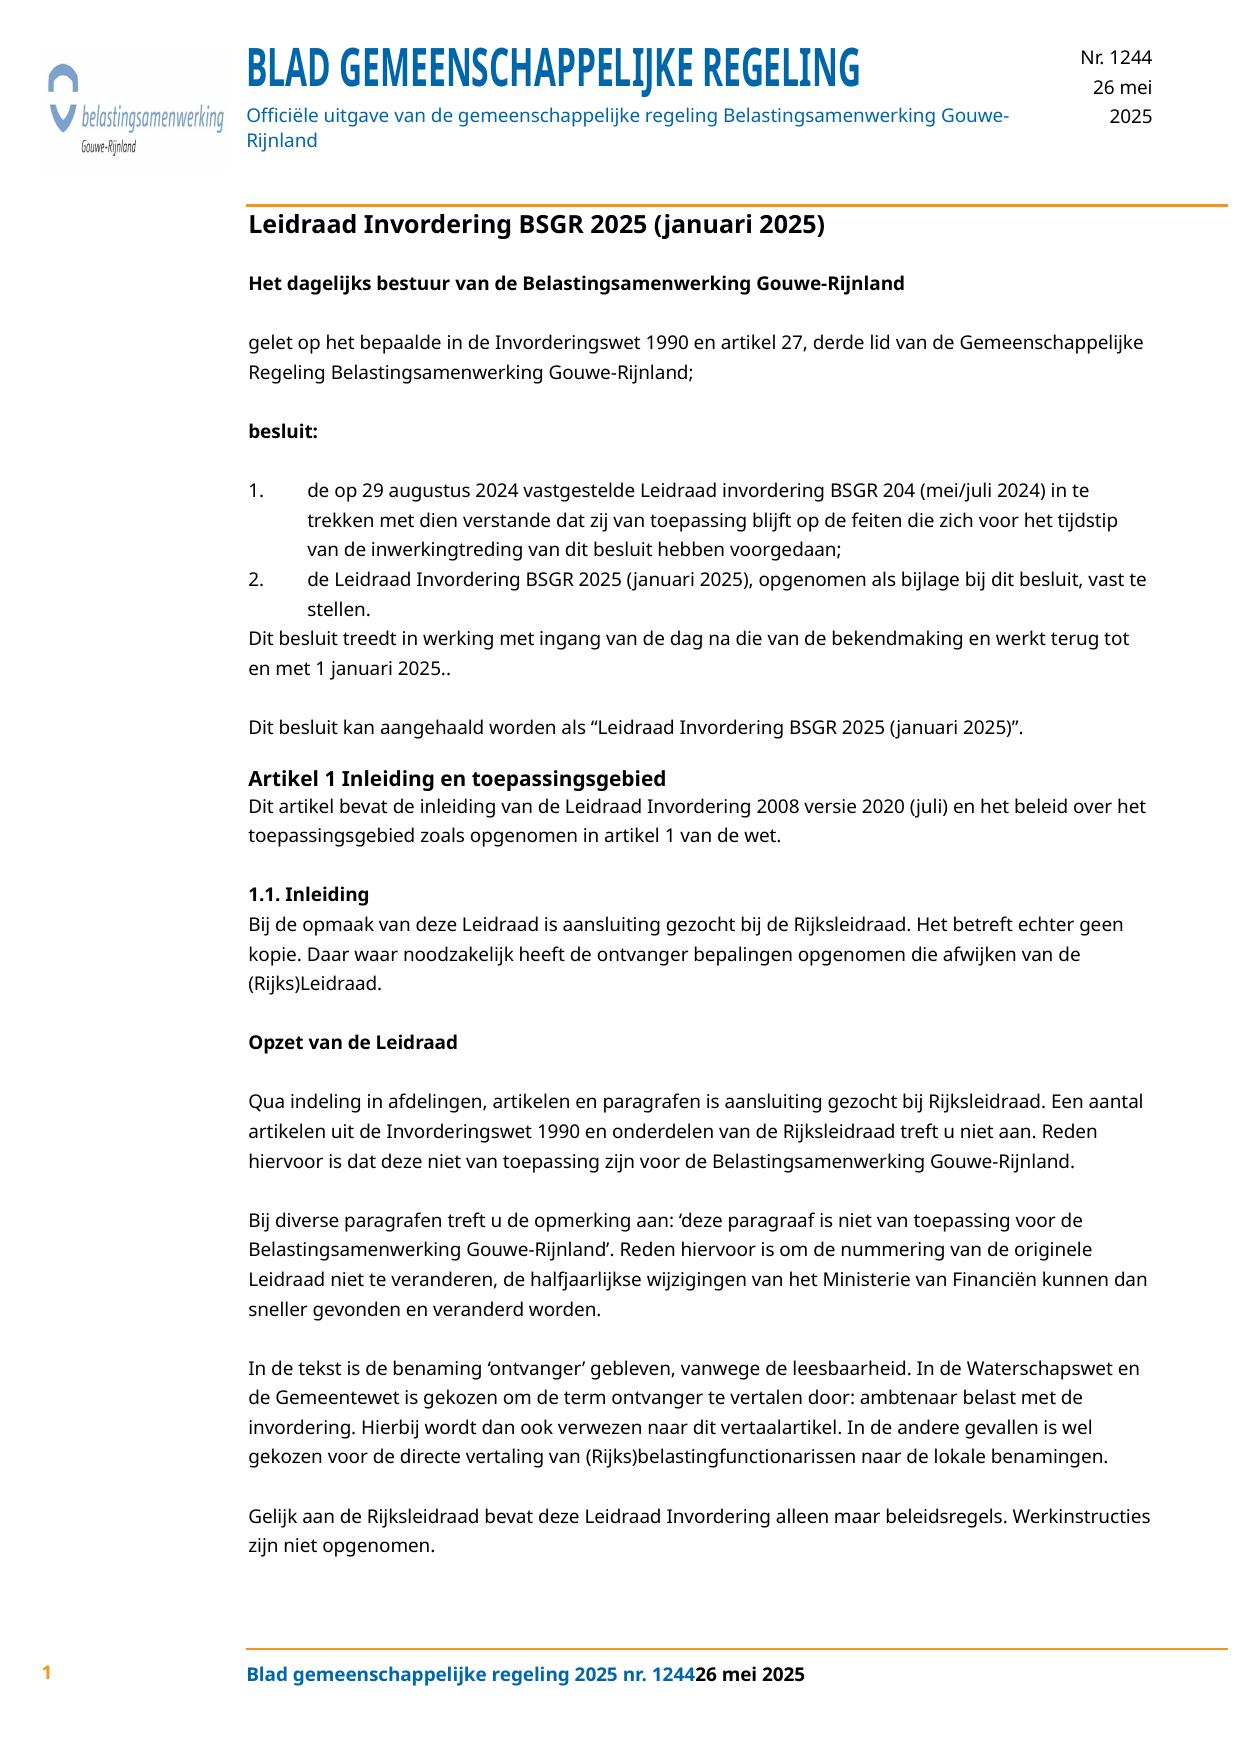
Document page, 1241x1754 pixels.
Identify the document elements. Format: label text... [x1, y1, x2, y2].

text Gelijk aan de Rijksleidraad bevat deze Leidraad Invordering alleen maar beleidsregels. Werkinstructies zijn niet opgenomen. [248, 1503, 1152, 1558]
text In de tekst is de benaming ‘ontvanger’ gebleven, vanwege de leesbaarheid. In de Waterschapswet en de Gemeentewet is gekozen om de term ontvanger te vertalen door: ambtenaar belast met de invordering. Hierbij wordt dan ook verwezen naar dit vertaalartikel. In de andere gevallen is wel gekozen voor de directe vertaling van (Rijks)belastingfunctionarissen naar de lokale benamingen. [248, 1355, 1152, 1469]
text Qua indeling in afdelingen, artikelen en paragrafen is aansluiting gezocht bij Rijksleidraad. Een aantal artikelen uit de Invorderingswet 1990 en onderdelen van de Rijksleidraad treft u niet aan. Reden hiervoor is dat deze niet van toepassing zijn voor de Belastingsamenwerking Gouwe-Rijnland. [248, 1089, 1152, 1174]
text Bij diverse paragrafen treft u de opmerking aan: ‘deze paragraaf is niet van toepassing voor de Belastingsamenwerking Gouwe-Rijnland’. Reden hiervoor is om de nummering van de originele Leidraad niet te veranderen, de halfjaarlijkse wijzigingen van het Ministerie van Financiën kunnen dan sneller gevonden en veranderd worden. [248, 1207, 1152, 1322]
text Opzet van de Leidraad [248, 1029, 1152, 1055]
text Bij de opmaak van deze Leidraad is aansluiting gezocht bij de Rijksleidraad. Het betreft echter geen kopie. Daar waar noodzakelijk heeft de ontvanger bepalingen opgenomen die afwijken van de (Rijks)Leidraad. [248, 911, 1152, 996]
text Artikel 1 Inleiding en toepassingsgebied [248, 764, 1152, 793]
text Het dagelijks bestuur van de Belastingsamenwerking Gouwe-Rijnland [248, 270, 1152, 296]
text Dit besluit kan aangehaald worden als “Leidraad Invordering BSGR 2025 (januari 2025)”. [248, 714, 1152, 740]
list de op 29 augustus 2024 vastgestelde Leidraad invordering BSGR 204 (mei/juli 2024) in te trekken met dien verstande dat zij van toepassing blijft op de feiten die zich voor het tijdstip van de inwerkingtreding van dit besluit hebben voorgedaan; [248, 477, 1152, 562]
picture [41, 47, 231, 172]
list de Leidraad Invordering BSGR 2025 (januari 2025), opgenomen als bijlage bij dit besluit, vast te stellen. [248, 566, 1152, 621]
text Dit besluit treedt in werking met ingang van de dag na die van de bekendmaking en werkt terug tot en met 1 januari 2025.. [248, 625, 1152, 681]
text 1.1. Inleiding [248, 882, 1152, 907]
text Dit artikel bevat de inleiding van de Leidraad Invordering 2008 versie 2020 (juli) en het beleid over het toepassingsgebied zoals opgenomen in artikel 1 van de wet. [248, 793, 1152, 848]
text Leidraad Invordering BSGR 2025 (januari 2025) [248, 207, 1152, 241]
text besluit: [248, 418, 1152, 444]
text gelet op het bepaalde in de Invorderingswet 1990 en artikel 27, derde lid van de Gemeenschappelijke Regeling Belastingsamenwerking Gouwe-Rijnland; [248, 329, 1152, 385]
